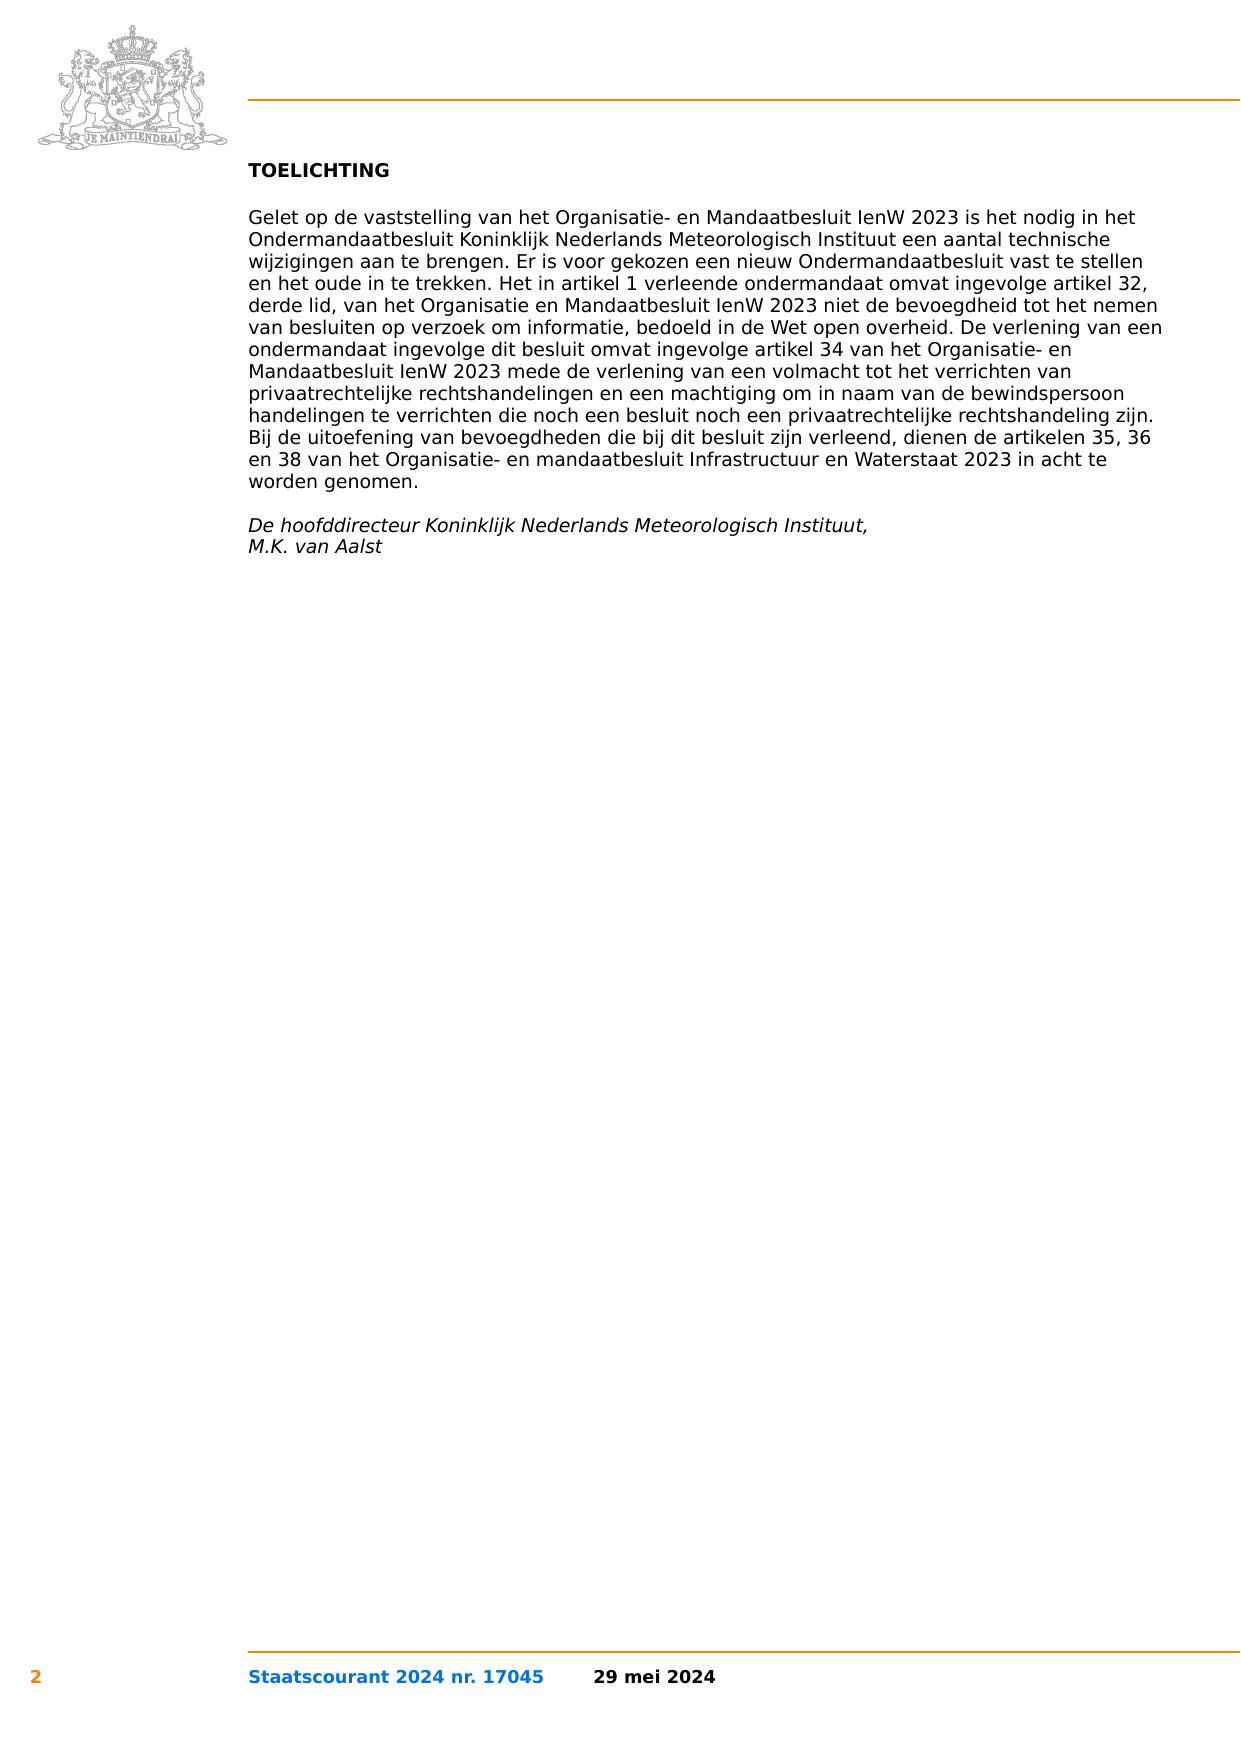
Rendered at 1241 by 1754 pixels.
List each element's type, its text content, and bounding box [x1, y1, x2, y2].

picture [38, 25, 227, 150]
text De hoofddirecteur Koninklijk Nederlands Meteorologisch Instituut, M.K. van Aalst [248, 514, 1163, 558]
text Gelet op de vaststelling van het Organisatie- en Mandaatbesluit IenW 2023 is het nodig in het Ondermandaatbesluit Koninklijk Nederlands Meteorologisch Instituut een aantal technische wijzigingen aan te brengen. Er is voor gekozen een nieuw Ondermandaatbesluit vast te stellen en het oude in te trekken. Het in artikel 1 verleende ondermandaat omvat ingevolge artikel 32, derde lid, van het Organisatie en Mandaatbesluit IenW 2023 niet de bevoegdheid tot het nemen van besluiten op verzoek om informatie, bedoeld in de Wet open overheid. De verlening van een ondermandaat ingevolge dit besluit omvat ingevolge artikel 34 van het Organisatie- en Mandaatbesluit IenW 2023 mede de verlening van een volmacht tot het verrichten van privaatrechtelijke rechtshandelingen en een machtiging om in naam van de bewindspersoon handelingen te verrichten die noch een besluit noch een privaatrechtelijke rechtshandeling zijn. Bij de uitoefening van bevoegdheden die bij dit besluit zijn verleend, dienen de artikelen 35, 36 en 38 van het Organisatie- en mandaatbesluit Infrastructuur en Waterstaat 2023 in acht te worden genomen. [248, 207, 1163, 493]
subtitle TOELICHTING [248, 160, 1163, 182]
